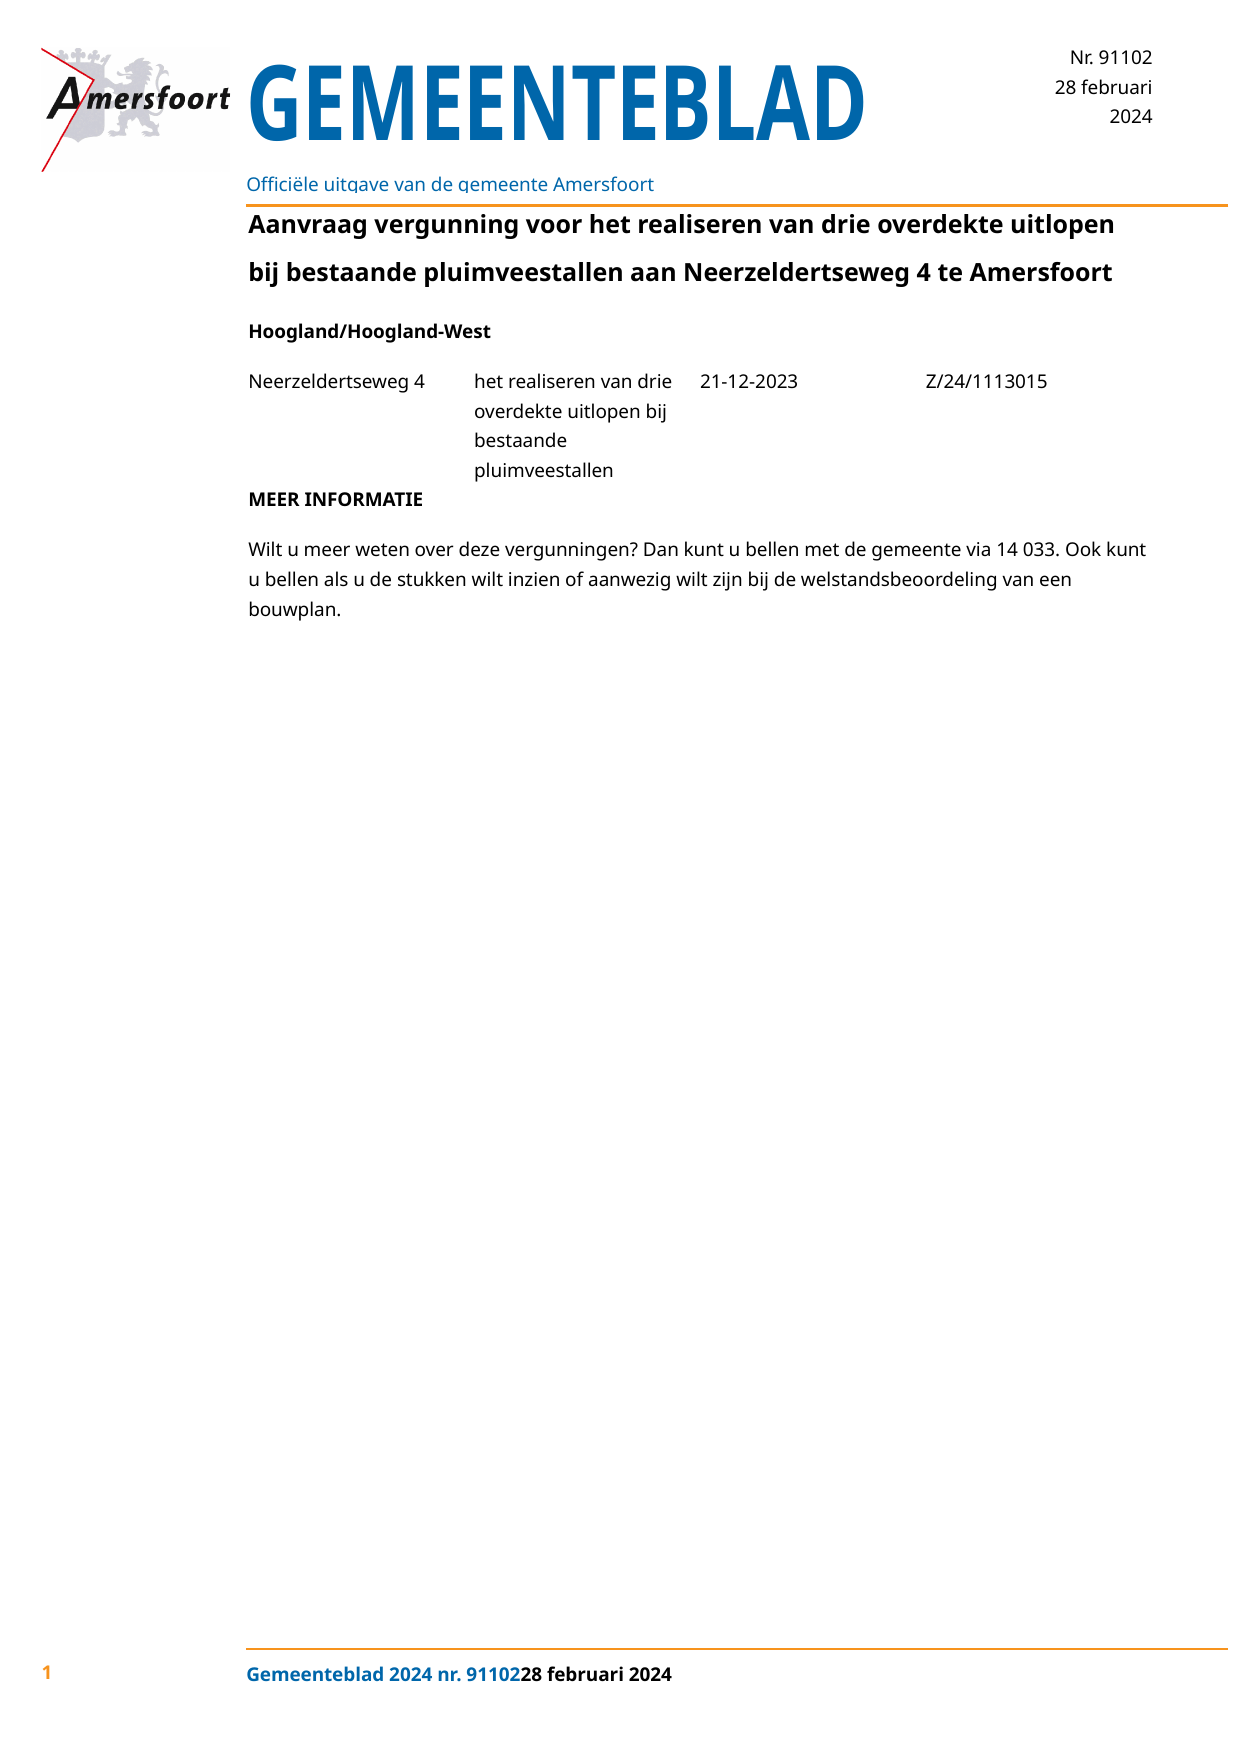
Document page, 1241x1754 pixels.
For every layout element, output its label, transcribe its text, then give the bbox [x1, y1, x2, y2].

table_header het realiseren van drie overdekte uitlopen bij bestaande pluimveestallen [474, 369, 700, 483]
table_header Z/24/1113015 [926, 369, 1152, 483]
table_header Neerzeldertseweg 4 [248, 369, 474, 483]
text Aanvraag vergunning voor het realiseren van drie overdekte uitlopen bij bestaande pluimveestallen aan Neerzeldertseweg 4 te Amersfoort [248, 207, 1152, 288]
table_header 21-12-2023 [700, 369, 926, 483]
text MEER INFORMATIE [248, 486, 1152, 512]
text Hoogland/Hoogland-West [248, 318, 1152, 344]
text Wilt u meer weten over deze vergunningen? Dan kunt u bellen met de gemeente via 14 033. Ook kunt u bellen als u de stukken wilt inzien of aanwezig wilt zijn bij de welstandsbeoordeling van een bouwplan. [248, 537, 1152, 621]
picture [41, 47, 231, 172]
